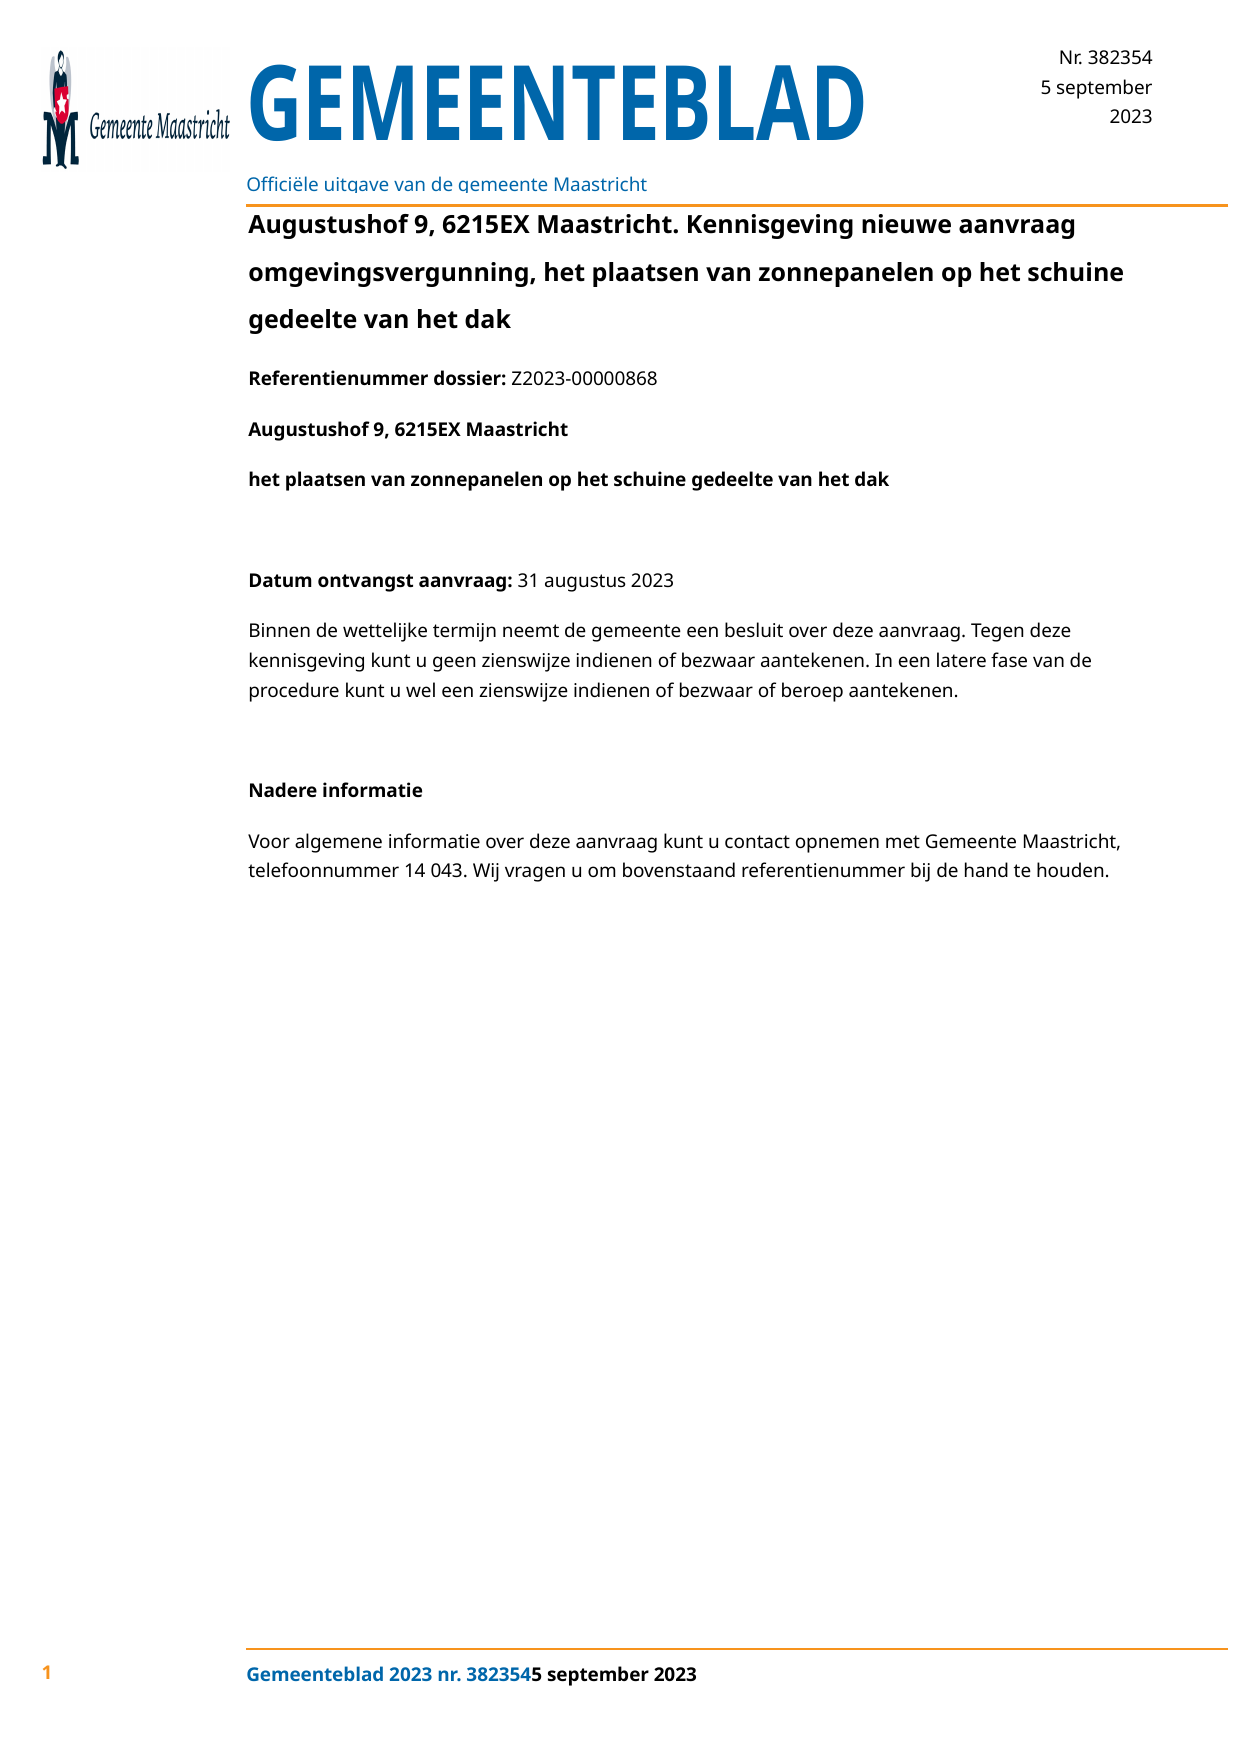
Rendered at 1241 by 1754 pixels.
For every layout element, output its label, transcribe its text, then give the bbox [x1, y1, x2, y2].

text Referentienummer dossier: Z2023-00000868 [248, 366, 1152, 391]
text Datum ontvangst aanvraag: 31 augustus 2023 [248, 567, 1152, 593]
text het plaatsen van zonnepanelen op het schuine gedeelte van het dak [248, 466, 1152, 492]
text Augustushof 9, 6215EX Maastricht [248, 416, 1152, 442]
text Voor algemene informatie over deze aanvraag kunt u contact opnemen met Gemeente Maastricht, telefoonnummer 14 043. Wij vragen u om bovenstaand referentienummer bij de hand te houden. [248, 828, 1152, 883]
text Binnen de wettelijke termijn neemt de gemeente een besluit over deze aanvraag. Tegen deze kennisgeving kunt u geen zienswijze indienen of bezwaar aantekenen. In een latere fase van de procedure kunt u wel een zienswijze indienen of bezwaar of beroep aantekenen. [248, 618, 1152, 702]
picture [41, 47, 231, 172]
text Nadere informatie [248, 778, 1152, 803]
text Augustushof 9, 6215EX Maastricht. Kennisgeving nieuwe aanvraag omgevingsvergunning, het plaatsen van zonnepanelen op het schuine gedeelte van het dak [248, 207, 1152, 336]
